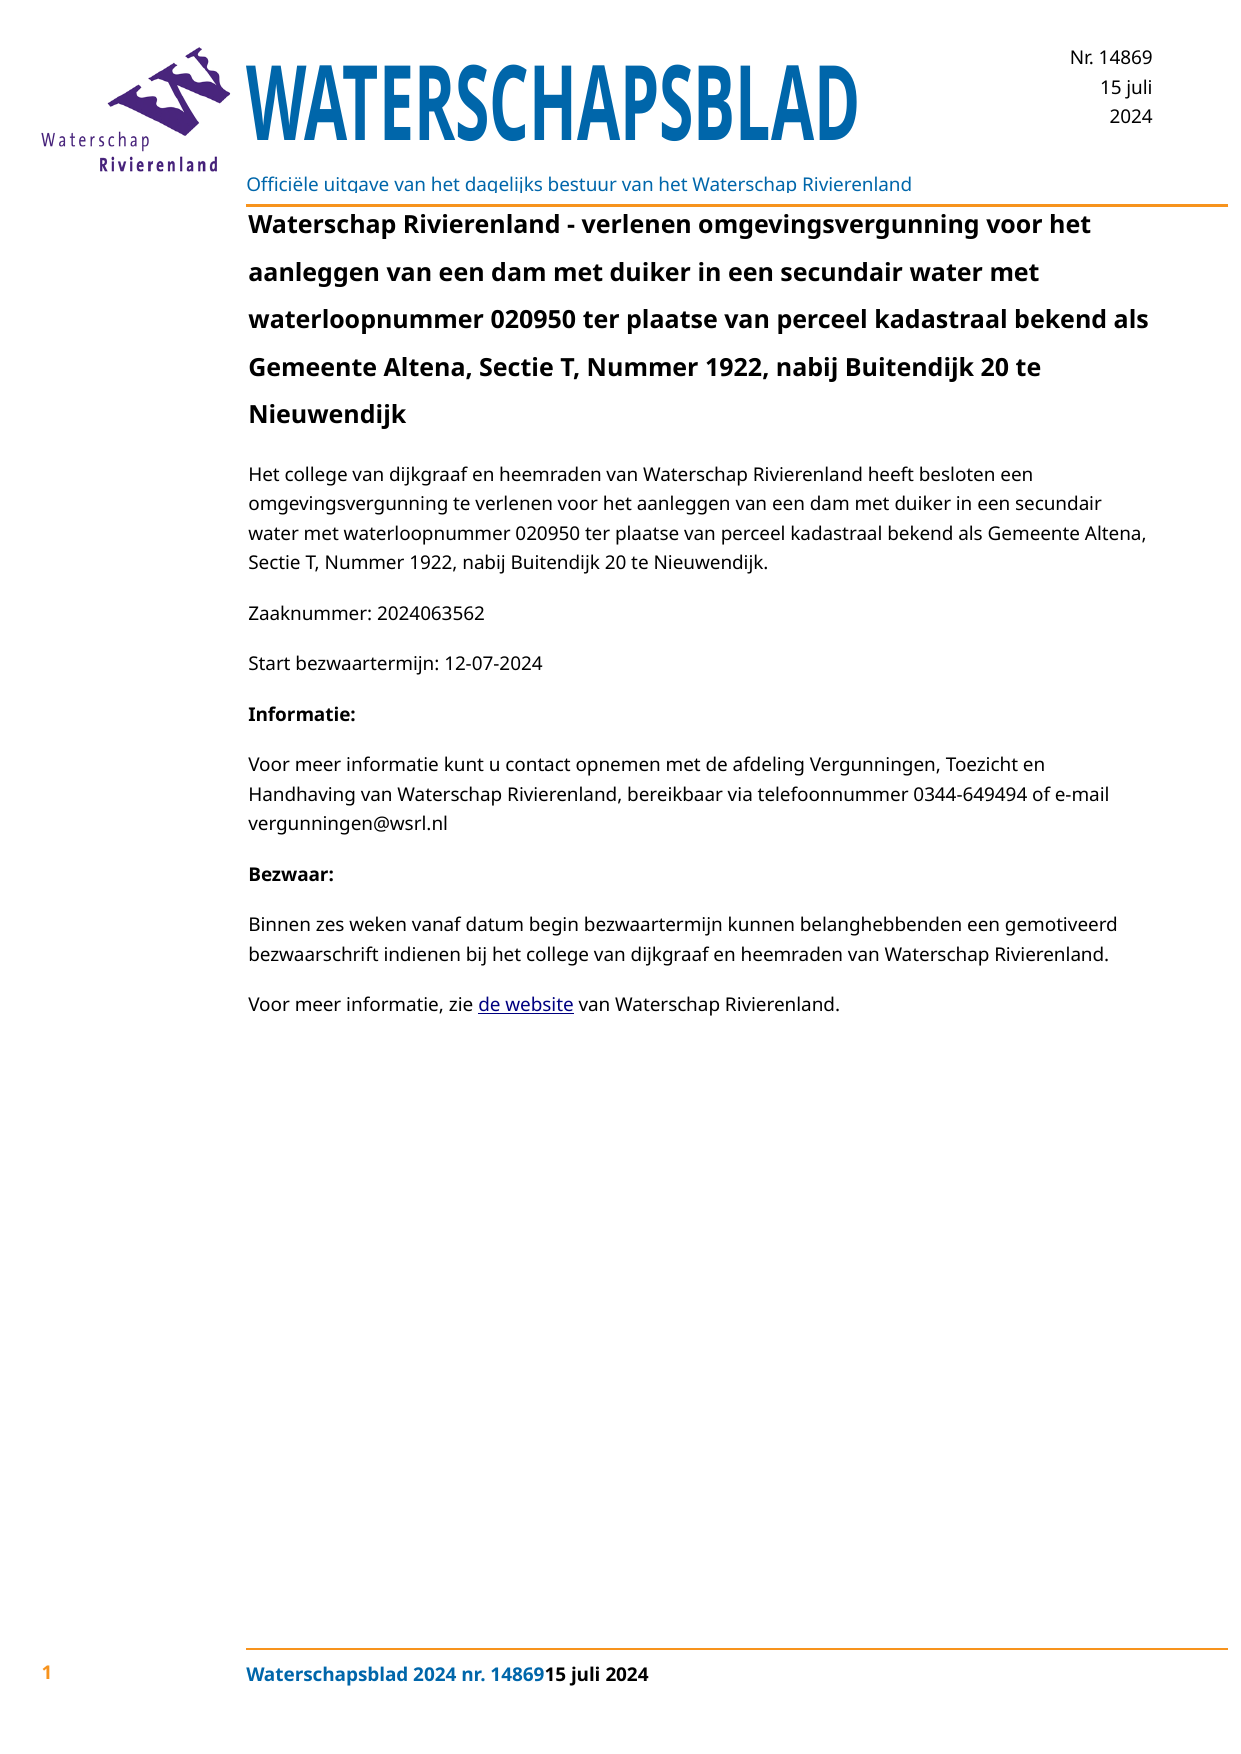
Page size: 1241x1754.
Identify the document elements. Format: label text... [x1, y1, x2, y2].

text Zaaknummer: 2024063562 [248, 600, 1152, 626]
text Binnen zes weken vanaf datum begin bezwaartermijn kunnen belanghebbenden een gemotiveerd bezwaarschrift indienen bij het college van dijkgraaf en heemraden van Waterschap Rivierenland. [248, 911, 1152, 966]
text Waterschap Rivierenland - verlenen omgevingsvergunning voor het aanleggen van een dam met duiker in een secundair water met waterloopnummer 020950 ter plaatse van perceel kadastraal bekend als Gemeente Altena, Sectie T, Nummer 1922, nabij Buitendijk 20 te Nieuwendijk [248, 207, 1152, 431]
text Voor meer informatie, zie de website van Waterschap Rivierenland. [248, 991, 1152, 1017]
text Start bezwaartermijn: 12-07-2024 [248, 650, 1152, 676]
text Het college van dijkgraaf en heemraden van Waterschap Rivierenland heeft besloten een omgevingsvergunning te verlenen voor het aanleggen van een dam met duiker in een secundair water met waterloopnummer 020950 ter plaatse van perceel kadastraal bekend als Gemeente Altena, Sectie T, Nummer 1922, nabij Buitendijk 20 te Nieuwendijk. [248, 461, 1152, 575]
text Bezwaar: [248, 861, 1152, 886]
text Voor meer informatie kunt u contact opnemen met de afdeling Vergunningen, Toezicht en Handhaving van Waterschap Rivierenland, bereikbaar via telefoonnummer 0344-649494 of e-mail vergunningen@wsrl.nl [248, 751, 1152, 836]
text Informatie: [248, 701, 1152, 726]
picture [41, 47, 231, 172]
